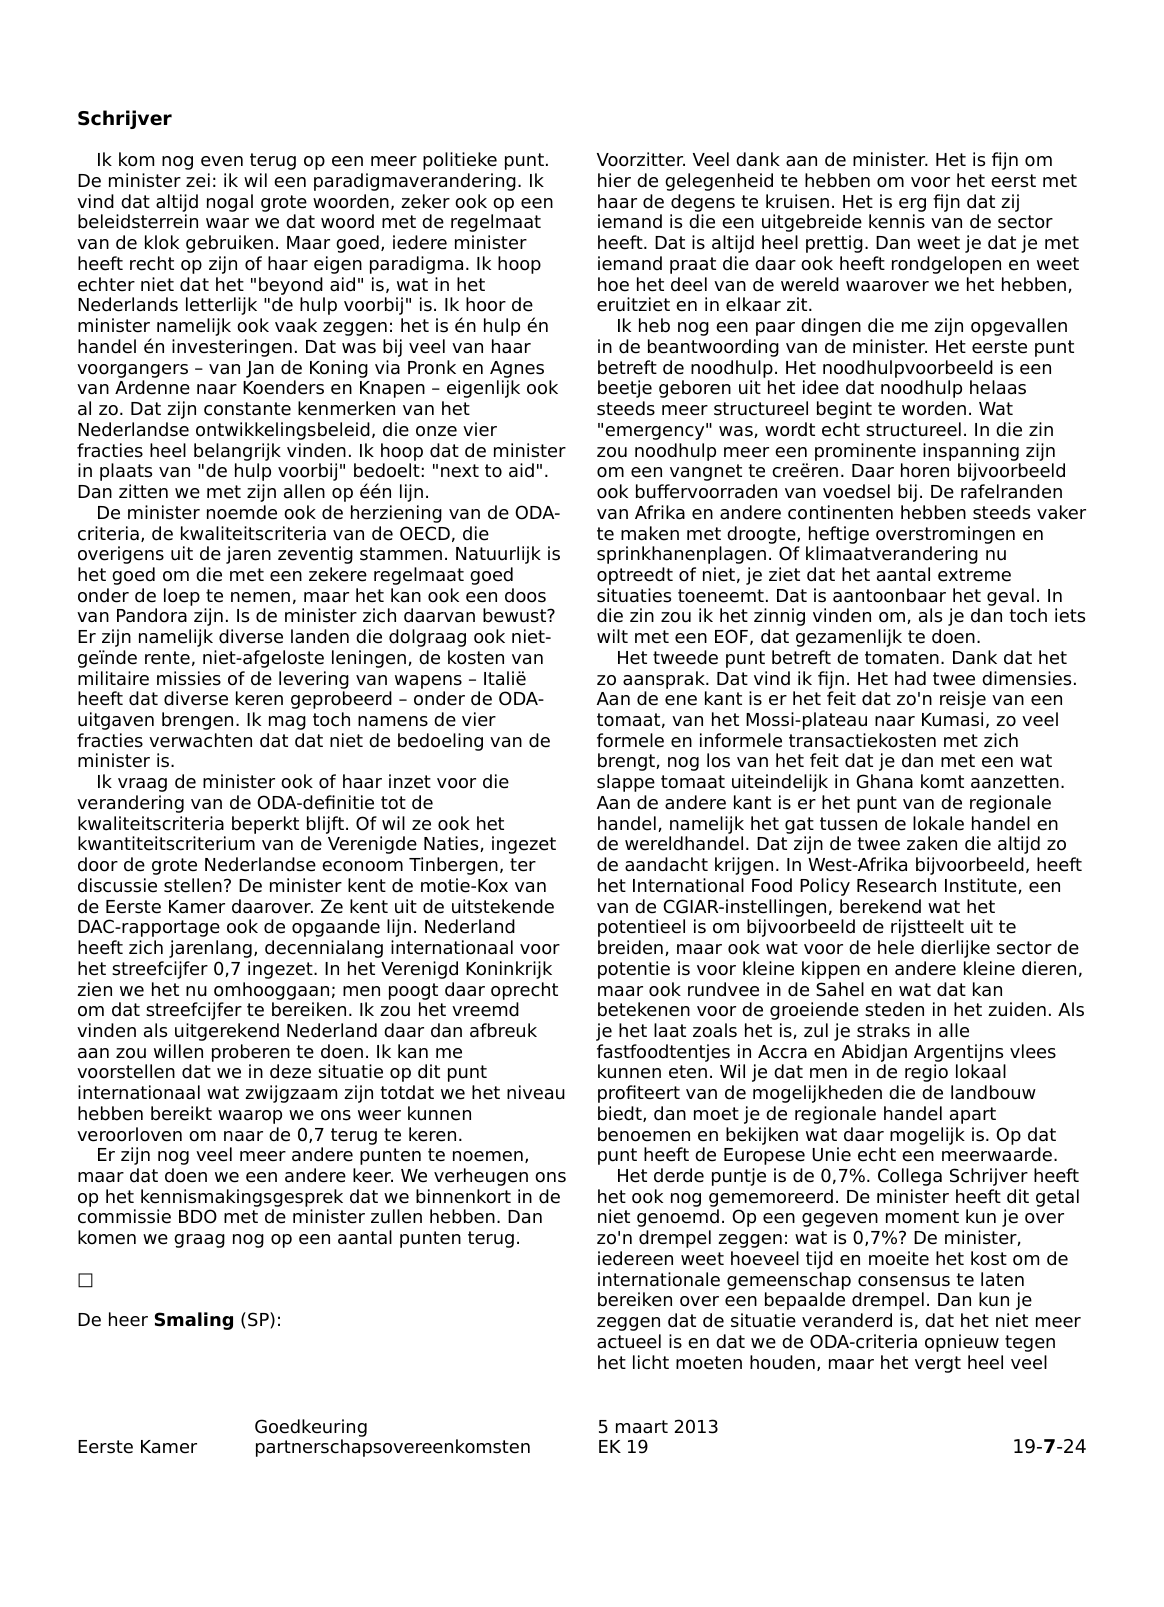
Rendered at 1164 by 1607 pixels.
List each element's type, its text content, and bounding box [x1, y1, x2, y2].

text Voorzitter. Veel dank aan de minister. Het is fijn om hier de gelegenheid te hebben om voor het eerst met haar de degens te kruisen. Het is erg fijn dat zij iemand is die een uitgebreide kennis van de sector heeft. Dat is altijd heel prettig. Dan weet je dat je met iemand praat die daar ook heeft rondgelopen en weet hoe het deel van de wereld waarover we het hebben, eruitziet en in elkaar zit. [596, 150, 1087, 316]
text Ik vraag de minister ook of haar inzet voor die verandering van de ODA-definitie tot de kwaliteitscriteria beperkt blijft. Of wil ze ook het kwantiteitscriterium van de Verenigde Naties, ingezet door de grote Nederlandse econoom Tinbergen, ter discussie stellen? De minister kent de motie-Kox van de Eerste Kamer daarover. Ze kent uit de uitstekende DAC-rapportage ook de opgaande lijn. Nederland heeft zich jarenlang, decennialang internationaal voor het streefcijfer 0,7 ingezet. In het Verenigd Koninkrijk zien we het nu omhooggaan; men poogt daar oprecht om dat streefcijfer te bereiken. Ik zou het vreemd vinden als uitgerekend Nederland daar dan afbreuk aan zou willen proberen te doen. Ik kan me voorstellen dat we in deze situatie op dit punt internationaal wat zwijgzaam zijn totdat we het niveau hebben bereikt waarop we ons weer kunnen veroorloven om naar de 0,7 terug te keren. [77, 772, 567, 1145]
text De minister noemde ook de herziening van de ODA-criteria, de kwaliteitscriteria van de OECD, die overigens uit de jaren zeventig stammen. Natuurlijk is het goed om die met een zekere regelmaat goed onder de loep te nemen, maar het kan ook een doos van Pandora zijn. Is de minister zich daarvan bewust? Er zijn namelijk diverse landen die dolgraag ook niet-geïnde rente, niet-afgeloste leningen, de kosten van militaire missies of de levering van wapens – Italië heeft dat diverse keren geprobeerd – onder de ODA-uitgaven brengen. Ik mag toch namens de vier fracties verwachten dat dat niet de bedoeling van de minister is. [77, 503, 567, 772]
text De heer Smaling (SP): [77, 1309, 567, 1330]
text Ik kom nog even terug op een meer politieke punt. De minister zei: ik wil een paradigmaverandering. Ik vind dat altijd nogal grote woorden, zeker ook op een beleidsterrein waar we dat woord met de regelmaat van de klok gebruiken. Maar goed, iedere minister heeft recht op zijn of haar eigen paradigma. Ik hoop echter niet dat het "beyond aid" is, wat in het Nederlands letterlijk "de hulp voorbij" is. Ik hoor de minister namelijk ook vaak zeggen: het is én hulp én handel én investeringen. Dat was bij veel van haar voorgangers – van Jan de Koning via Pronk en Agnes van Ardenne naar Koenders en Knapen – eigenlijk ook al zo. Dat zijn constante kenmerken van het Nederlandse ontwikkelingsbeleid, die onze vier fracties heel belangrijk vinden. Ik hoop dat de minister in plaats van "de hulp voorbij" bedoelt: "next to aid". Dan zitten we met zijn allen op één lijn. [77, 150, 567, 503]
text Ik heb nog een paar dingen die me zijn opgevallen in de beantwoording van de minister. Het eerste punt betreft de noodhulp. Het noodhulpvoorbeeld is een beetje geboren uit het idee dat noodhulp helaas steeds meer structureel begint te worden. Wat "emergency" was, wordt echt structureel. In die zin zou noodhulp meer een prominente inspanning zijn om een vangnet te creëren. Daar horen bijvoorbeeld ook buffervoorraden van voedsel bij. De rafelranden van Afrika en andere continenten hebben steeds vaker te maken met droogte, heftige overstromingen en sprinkhanenplagen. Of klimaatverandering nu optreedt of niet, je ziet dat het aantal extreme situaties toeneemt. Dat is aantoonbaar het geval. In die zin zou ik het zinnig vinden om, als je dan toch iets wilt met een EOF, dat gezamenlijk te doen. [596, 316, 1087, 648]
text Er zijn nog veel meer andere punten te noemen, maar dat doen we een andere keer. We verheugen ons op het kennismakingsgesprek dat we binnenkort in de commissie BDO met de minister zullen hebben. Dan komen we graag nog op een aantal punten terug. [77, 1145, 567, 1249]
text Het derde puntje is de 0,7%. Collega Schrijver heeft het ook nog gememoreerd. De minister heeft dit getal niet genoemd. Op een gegeven moment kun je over zo'n drempel zeggen: wat is 0,7%? De minister, iedereen weet hoeveel tijd en moeite het kost om de internationale gemeenschap consensus te laten bereiken over een bepaalde drempel. Dan kun je zeggen dat de situatie veranderd is, dat het niet meer actueel is en dat we de ODA-criteria opnieuw tegen het licht moeten houden, maar het vergt heel veel [596, 1166, 1087, 1373]
text □ [77, 1269, 567, 1289]
text Het tweede punt betreft de tomaten. Dank dat het zo aansprak. Dat vind ik fijn. Het had twee dimensies. Aan de ene kant is er het feit dat zo'n reisje van een tomaat, van het Mossi-plateau naar Kumasi, zo veel formele en informele transactiekosten met zich brengt, nog los van het feit dat je dan met een wat slappe tomaat uiteindelijk in Ghana komt aanzetten. Aan de andere kant is er het punt van de regionale handel, namelijk het gat tussen de lokale handel en de wereldhandel. Dat zijn de twee zaken die altijd zo de aandacht krijgen. In West-Afrika bijvoorbeeld, heeft het International Food Policy Research Institute, een van de CGIAR-instellingen, berekend wat het potentieel is om bijvoorbeeld de rijstteelt uit te breiden, maar ook wat voor de hele dierlijke sector de potentie is voor kleine kippen en andere kleine dieren, maar ook rundvee in de Sahel en wat dat kan betekenen voor de groeiende steden in het zuiden. Als je het laat zoals het is, zul je straks in alle fastfoodtentjes in Accra en Abidjan Argentijns vlees kunnen eten. Wil je dat men in de regio lokaal profiteert van de mogelijkheden die de landbouw biedt, dan moet je de regionale handel apart benoemen en bekijken wat daar mogelijk is. Op dat punt heeft de Europese Unie echt een meerwaarde. [596, 648, 1087, 1166]
